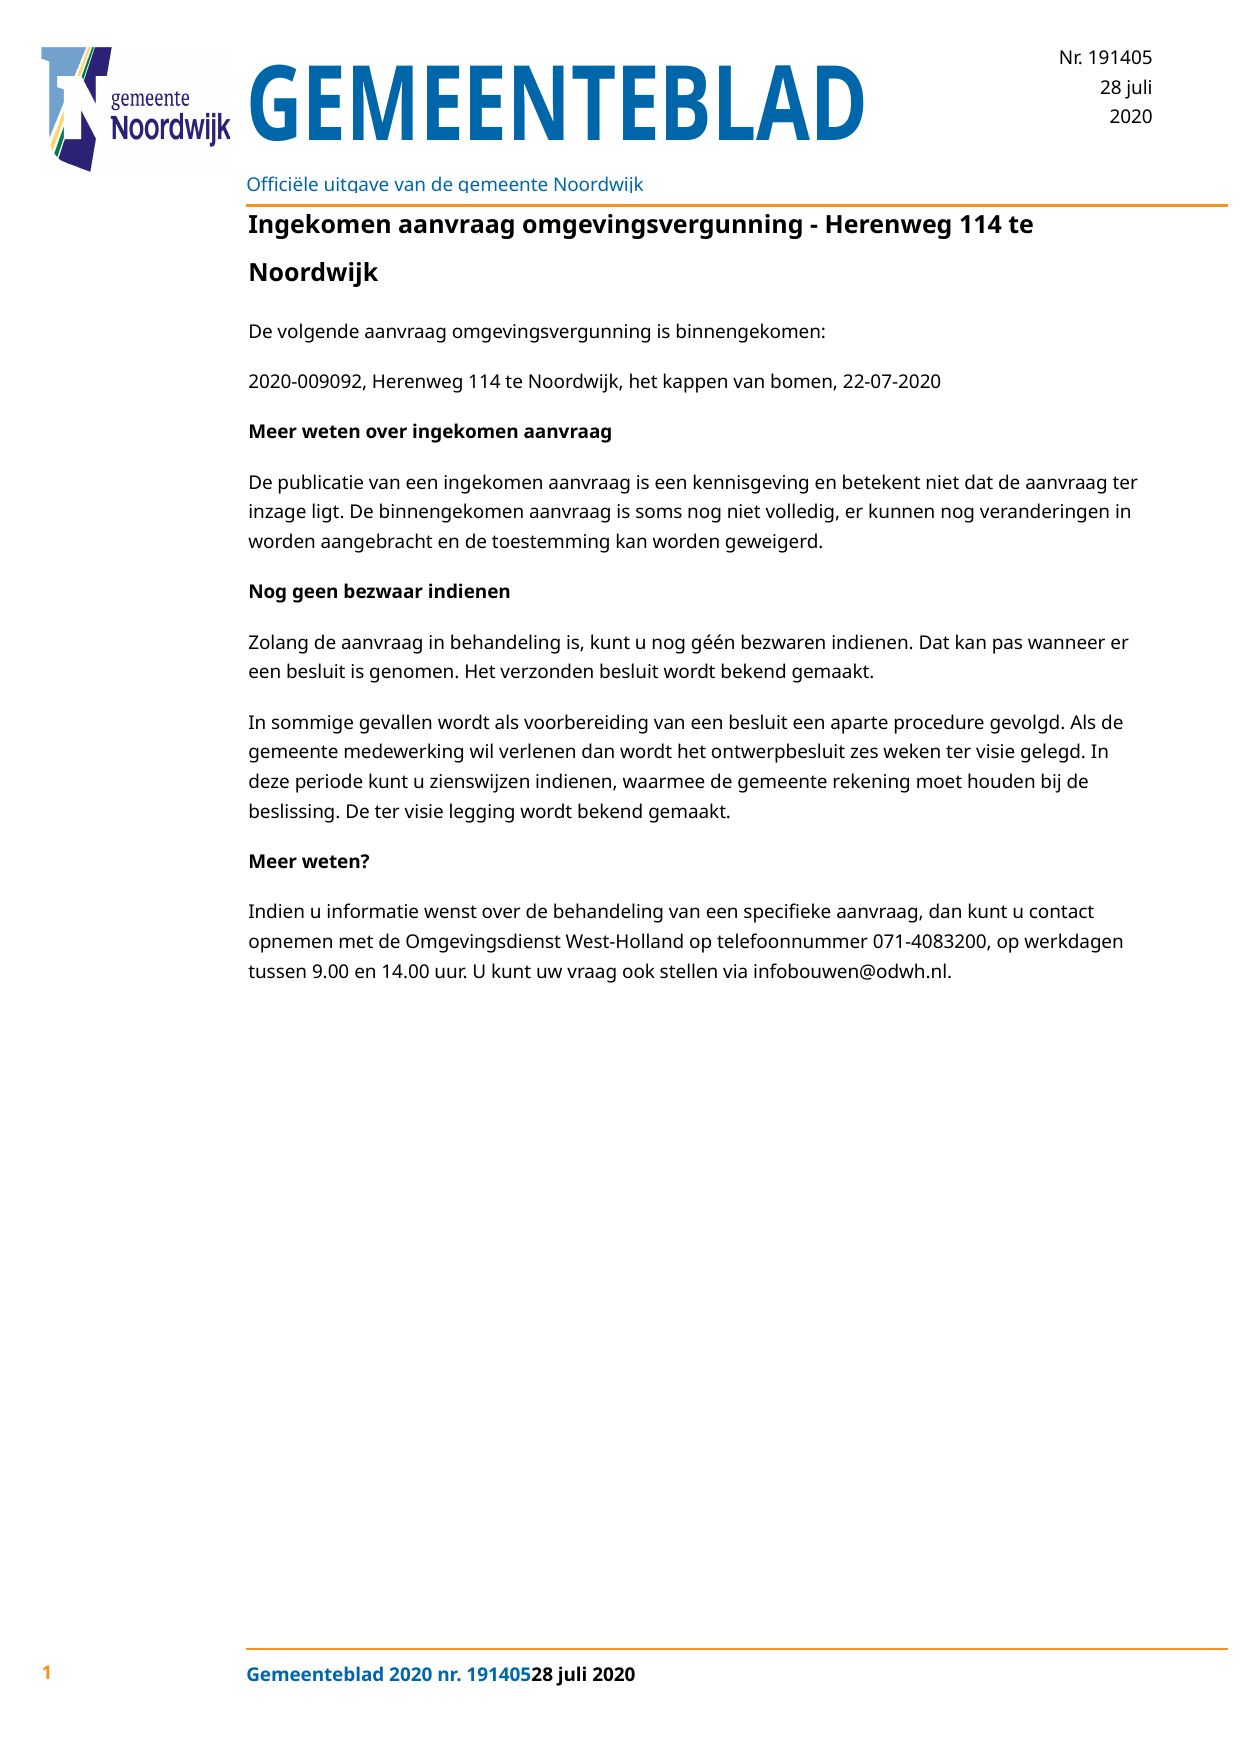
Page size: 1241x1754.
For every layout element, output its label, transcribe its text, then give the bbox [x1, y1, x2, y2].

text In sommige gevallen wordt als voorbereiding van een besluit een aparte procedure gevolgd. Als de gemeente medewerking wil verlenen dan wordt het ontwerpbesluit zes weken ter visie gelegd. In deze periode kunt u zienswijzen indienen, waarmee de gemeente rekening moet houden bij de beslissing. De ter visie legging wordt bekend gemaakt. [248, 709, 1152, 824]
text Meer weten? [248, 848, 1152, 874]
text Indien u informatie wenst over de behandeling van een specifieke aanvraag, dan kunt u contact opnemen met de Omgevingsdienst West-Holland op telefoonnummer 071-4083200, op werkdagen tussen 9.00 en 14.00 uur. U kunt uw vraag ook stellen via infobouwen@odwh.nl. [248, 899, 1152, 984]
picture [41, 47, 231, 172]
text Zolang de aanvraag in behandeling is, kunt u nog géén bezwaren indienen. Dat kan pas wanneer er een besluit is genomen. Het verzonden besluit wordt bekend gemaakt. [248, 629, 1152, 684]
text De publicatie van een ingekomen aanvraag is een kennisgeving en betekent niet dat de aanvraag ter inzage ligt. De binnengekomen aanvraag is soms nog niet volledig, er kunnen nog veranderingen in worden aangebracht en de toestemming kan worden geweigerd. [248, 469, 1152, 554]
text De volgende aanvraag omgevingsvergunning is binnengekomen: [248, 318, 1152, 344]
text Nog geen bezwaar indienen [248, 579, 1152, 604]
text Ingekomen aanvraag omgevingsvergunning - Herenweg 114 te Noordwijk [248, 207, 1152, 288]
text 2020-009092, Herenweg 114 te Noordwijk, het kappen van bomen, 22-07-2020 [248, 368, 1152, 394]
text Meer weten over ingekomen aanvraag [248, 419, 1152, 444]
